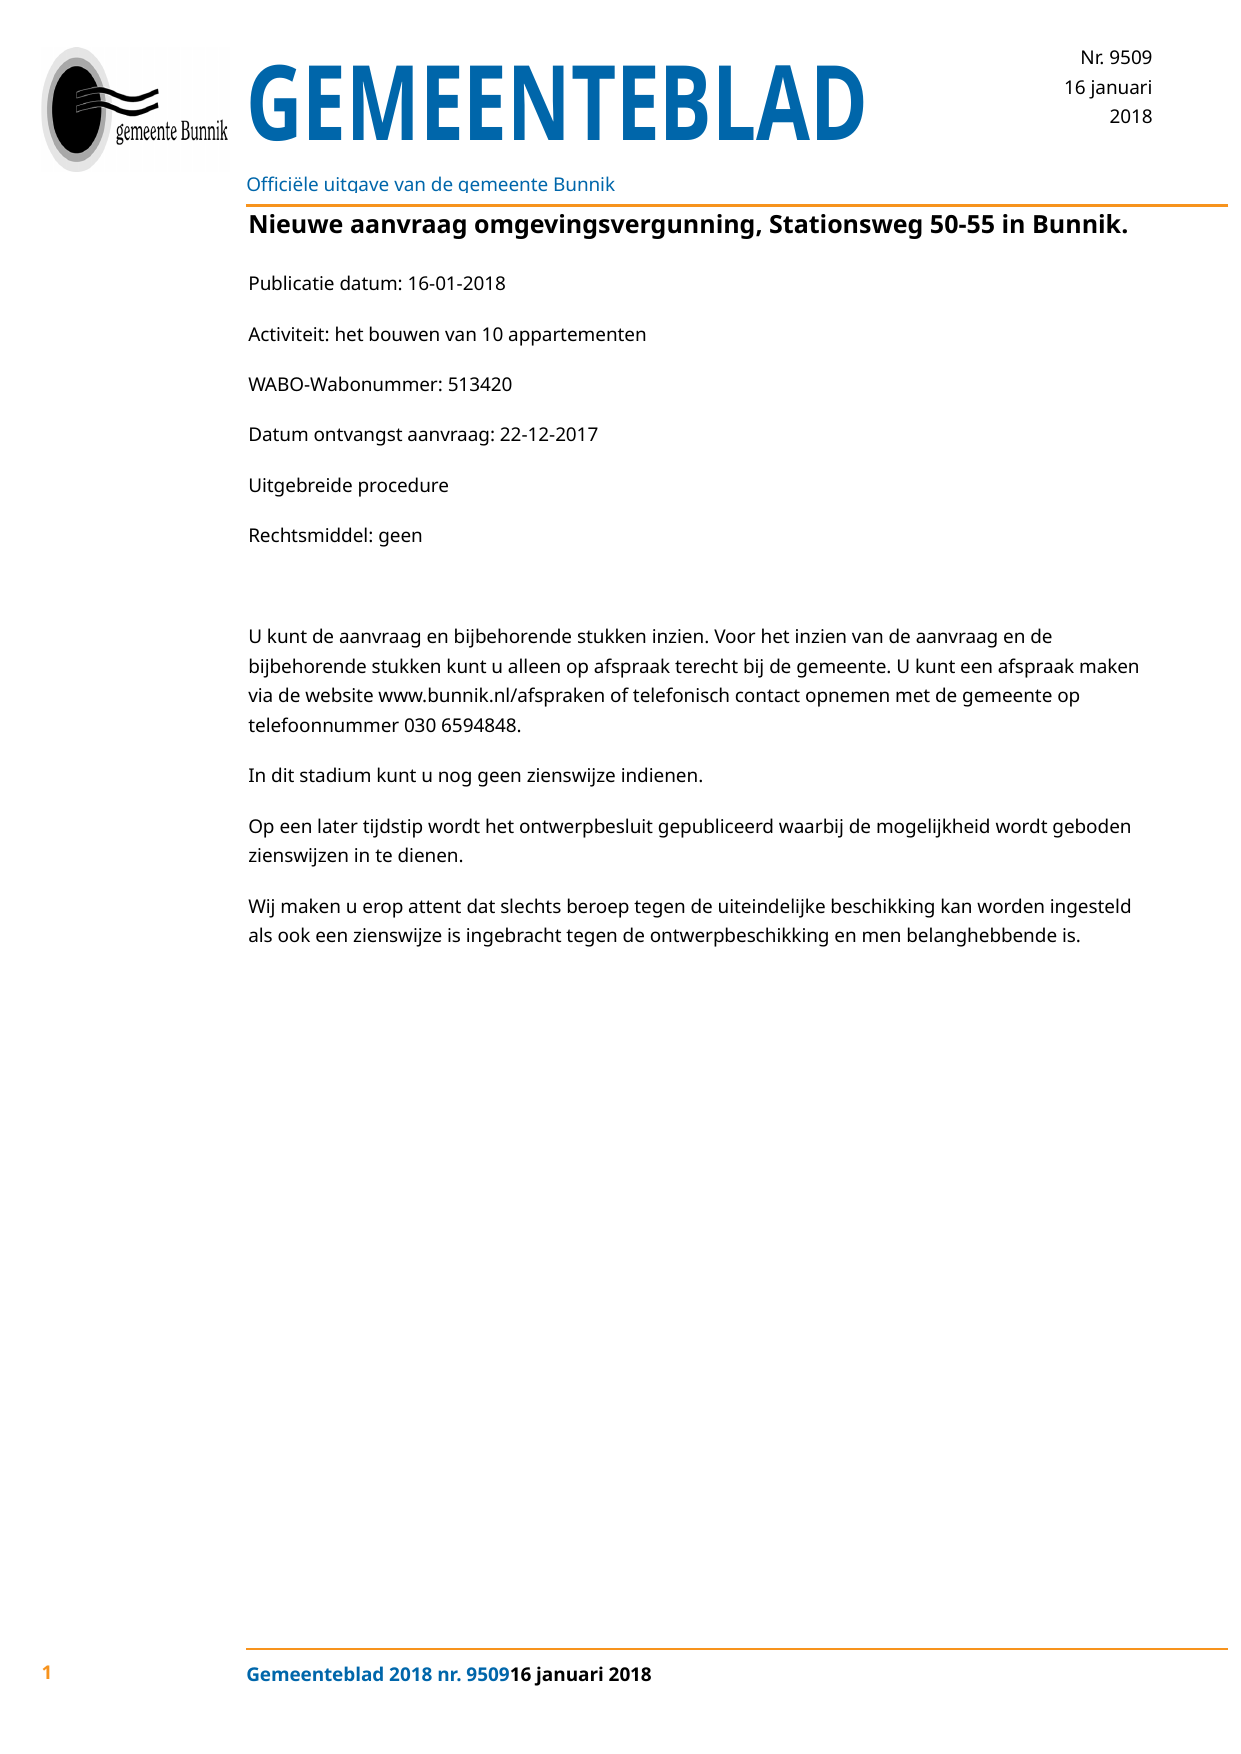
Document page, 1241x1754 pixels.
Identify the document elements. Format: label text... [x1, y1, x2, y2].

text Activiteit: het bouwen van 10 appartementen [248, 321, 1152, 346]
text In dit stadium kunt u nog geen zienswijze indienen. [248, 762, 1152, 788]
text Publicatie datum: 16-01-2018 [248, 270, 1152, 296]
text WABO-Wabonummer: 513420 [248, 371, 1152, 397]
text Rechtsmiddel: geen [248, 522, 1152, 548]
text Nieuwe aanvraag omgevingsvergunning, Stationsweg 50-55 in Bunnik. [248, 207, 1152, 241]
text Op een later tijdstip wordt het ontwerpbesluit gepubliceerd waarbij de mogelijkheid wordt geboden zienswijzen in te dienen. [248, 813, 1152, 868]
text Datum ontvangst aanvraag: 22-12-2017 [248, 422, 1152, 447]
text U kunt de aanvraag en bijbehorende stukken inzien. Voor het inzien van de aanvraag en de bijbehorende stukken kunt u alleen op afspraak terecht bij de gemeente. U kunt een afspraak maken via de website www.bunnik.nl/afspraken of telefonisch contact opnemen met de gemeente op telefoonnummer 030 6594848. [248, 623, 1152, 738]
text Uitgebreide procedure [248, 472, 1152, 498]
text Wij maken u erop attent dat slechts beroep tegen de uiteindelijke beschikking kan worden ingesteld als ook een zienswijze is ingebracht tegen de ontwerpbeschikking en men belanghebbende is. [248, 893, 1152, 948]
picture [41, 47, 231, 172]
